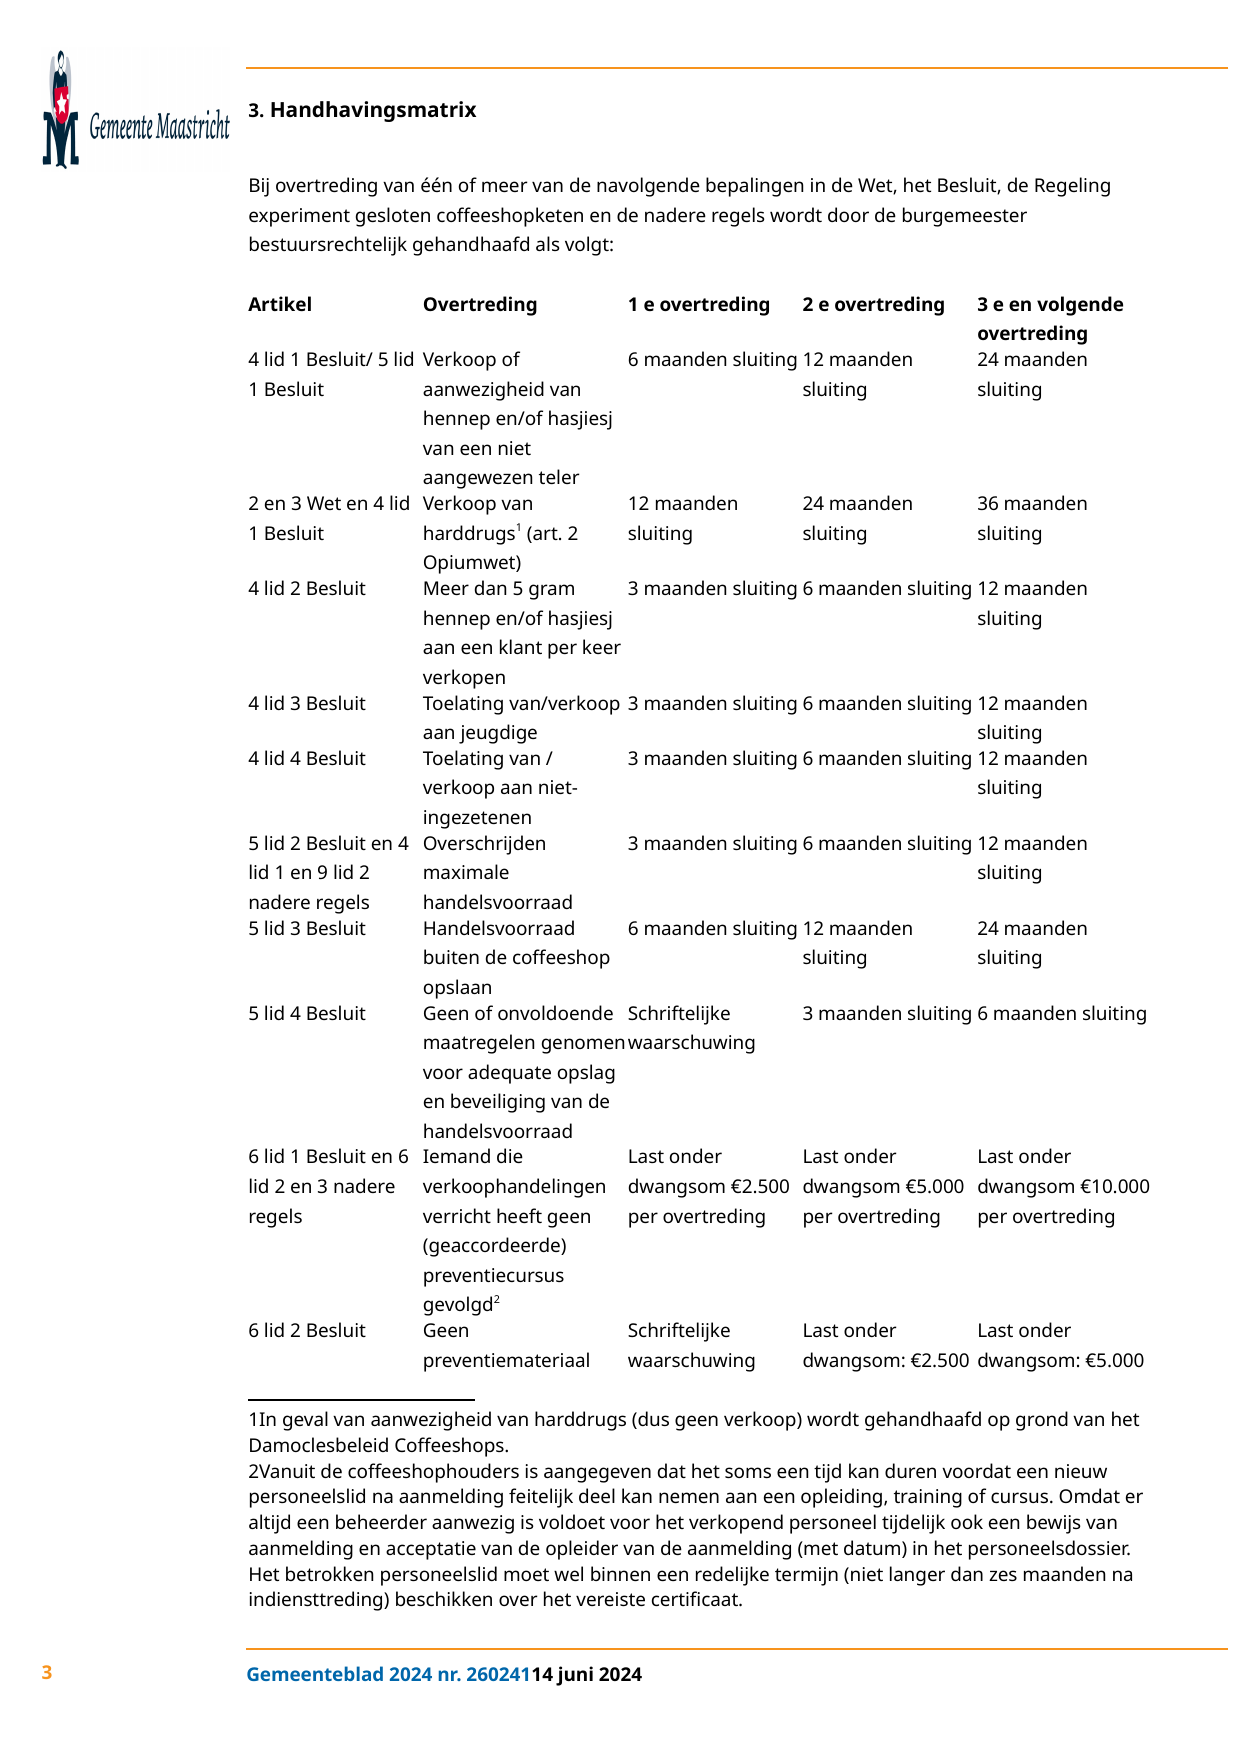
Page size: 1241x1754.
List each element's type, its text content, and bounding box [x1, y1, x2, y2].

table_cell Last onder dwangsom: €5.000 [977, 1318, 1152, 1373]
table_cell 3 maanden sluiting [628, 575, 802, 690]
table_cell 12 maanden sluiting [802, 915, 977, 1000]
table_cell 3 maanden sluiting [802, 1000, 977, 1144]
table_cell Schriftelijke waarschuwing [628, 1318, 802, 1373]
table_cell Handelsvoorraad buiten de coffeeshop opslaan [423, 915, 628, 1000]
table_header 1 e overtreding [628, 291, 802, 346]
table_cell 6 maanden sluiting [628, 915, 802, 1000]
table_cell 24 maanden sluiting [977, 346, 1152, 490]
table_cell 6 maanden sluiting [802, 745, 977, 830]
table_cell Geen preventiemateriaal [423, 1318, 628, 1373]
table_cell Last onder dwangsom €2.500 per overtreding [628, 1144, 802, 1317]
table_cell 2 en 3 Wet en 4 lid 1 Besluit [248, 490, 423, 575]
table_cell Toelating van / verkoop aan niet-ingezetenen [423, 745, 628, 830]
table_cell 12 maanden sluiting [802, 346, 977, 490]
table_cell 36 maanden sluiting [977, 490, 1152, 575]
table_cell 3 maanden sluiting [628, 690, 802, 745]
table_cell 6 maanden sluiting [802, 830, 977, 915]
table_cell 12 maanden sluiting [977, 690, 1152, 745]
table_cell 4 lid 2 Besluit [248, 575, 423, 690]
table_cell 5 lid 3 Besluit [248, 915, 423, 1000]
table_header Artikel [248, 291, 423, 346]
table_cell 6 maanden sluiting [802, 690, 977, 745]
table_cell Meer dan 5 gram hennep en/of hasjiesj aan een klant per keer verkopen [423, 575, 628, 690]
table_cell 6 lid 2 Besluit [248, 1318, 423, 1373]
text 3. Handhavingsmatrix [248, 95, 1152, 123]
table_cell 12 maanden sluiting [977, 830, 1152, 915]
table_cell Overschrijden maximale handelsvoorraad [423, 830, 628, 915]
table_header 3 e en volgende overtreding [977, 291, 1152, 346]
table_cell 24 maanden sluiting [977, 915, 1152, 1000]
text Bij overtreding van één of meer van de navolgende bepalingen in de Wet, het Besluit, de Regeling experiment gesloten coffeeshopketen en de nadere regels wordt door de burgemeester bestuursrechtelijk gehandhaafd als volgt: [248, 172, 1152, 257]
table_cell 12 maanden sluiting [977, 575, 1152, 690]
table_cell 6 maanden sluiting [977, 1000, 1152, 1144]
table_cell Toelating van/verkoop aan jeugdige [423, 690, 628, 745]
table_cell 6 lid 1 Besluit en 6 lid 2 en 3 nadere regels [248, 1144, 423, 1317]
table_cell 6 maanden sluiting [628, 346, 802, 490]
table_cell Last onder dwangsom: €2.500 [802, 1318, 977, 1373]
table_header 2 e overtreding [802, 291, 977, 346]
picture [41, 47, 231, 172]
table_cell Schriftelijke waarschuwing [628, 1000, 802, 1144]
table_cell Last onder dwangsom €10.000 per overtreding [977, 1144, 1152, 1317]
table_cell 3 maanden sluiting [628, 830, 802, 915]
table_cell Verkoop of aanwezigheid van hennep en/of hasjiesj van een niet aangewezen teler [423, 346, 628, 490]
table_cell 4 lid 4 Besluit [248, 745, 423, 830]
table_cell 12 maanden sluiting [628, 490, 802, 575]
table_cell 3 maanden sluiting [628, 745, 802, 830]
table_cell 5 lid 4 Besluit [248, 1000, 423, 1144]
table_cell 5 lid 2 Besluit en 4 lid 1 en 9 lid 2 nadere regels [248, 830, 423, 915]
table_cell 6 maanden sluiting [802, 575, 977, 690]
table_cell 4 lid 3 Besluit [248, 690, 423, 745]
table_header Overtreding [423, 291, 628, 346]
table_cell Verkoop van harddrugs (art. 2 Opiumwet) [423, 490, 628, 575]
table_cell 24 maanden sluiting [802, 490, 977, 575]
table_cell Last onder dwangsom €5.000 per overtreding [802, 1144, 977, 1317]
table_cell Iemand die verkoophandelingen verricht heeft geen (geaccordeerde) preventiecursus gevolgd [423, 1144, 628, 1317]
table_cell Geen of onvoldoende maatregelen genomen voor adequate opslag en beveiliging van de handelsvoorraad [423, 1000, 628, 1144]
table_cell 4 lid 1 Besluit/ 5 lid 1 Besluit [248, 346, 423, 490]
table_cell 12 maanden sluiting [977, 745, 1152, 830]
